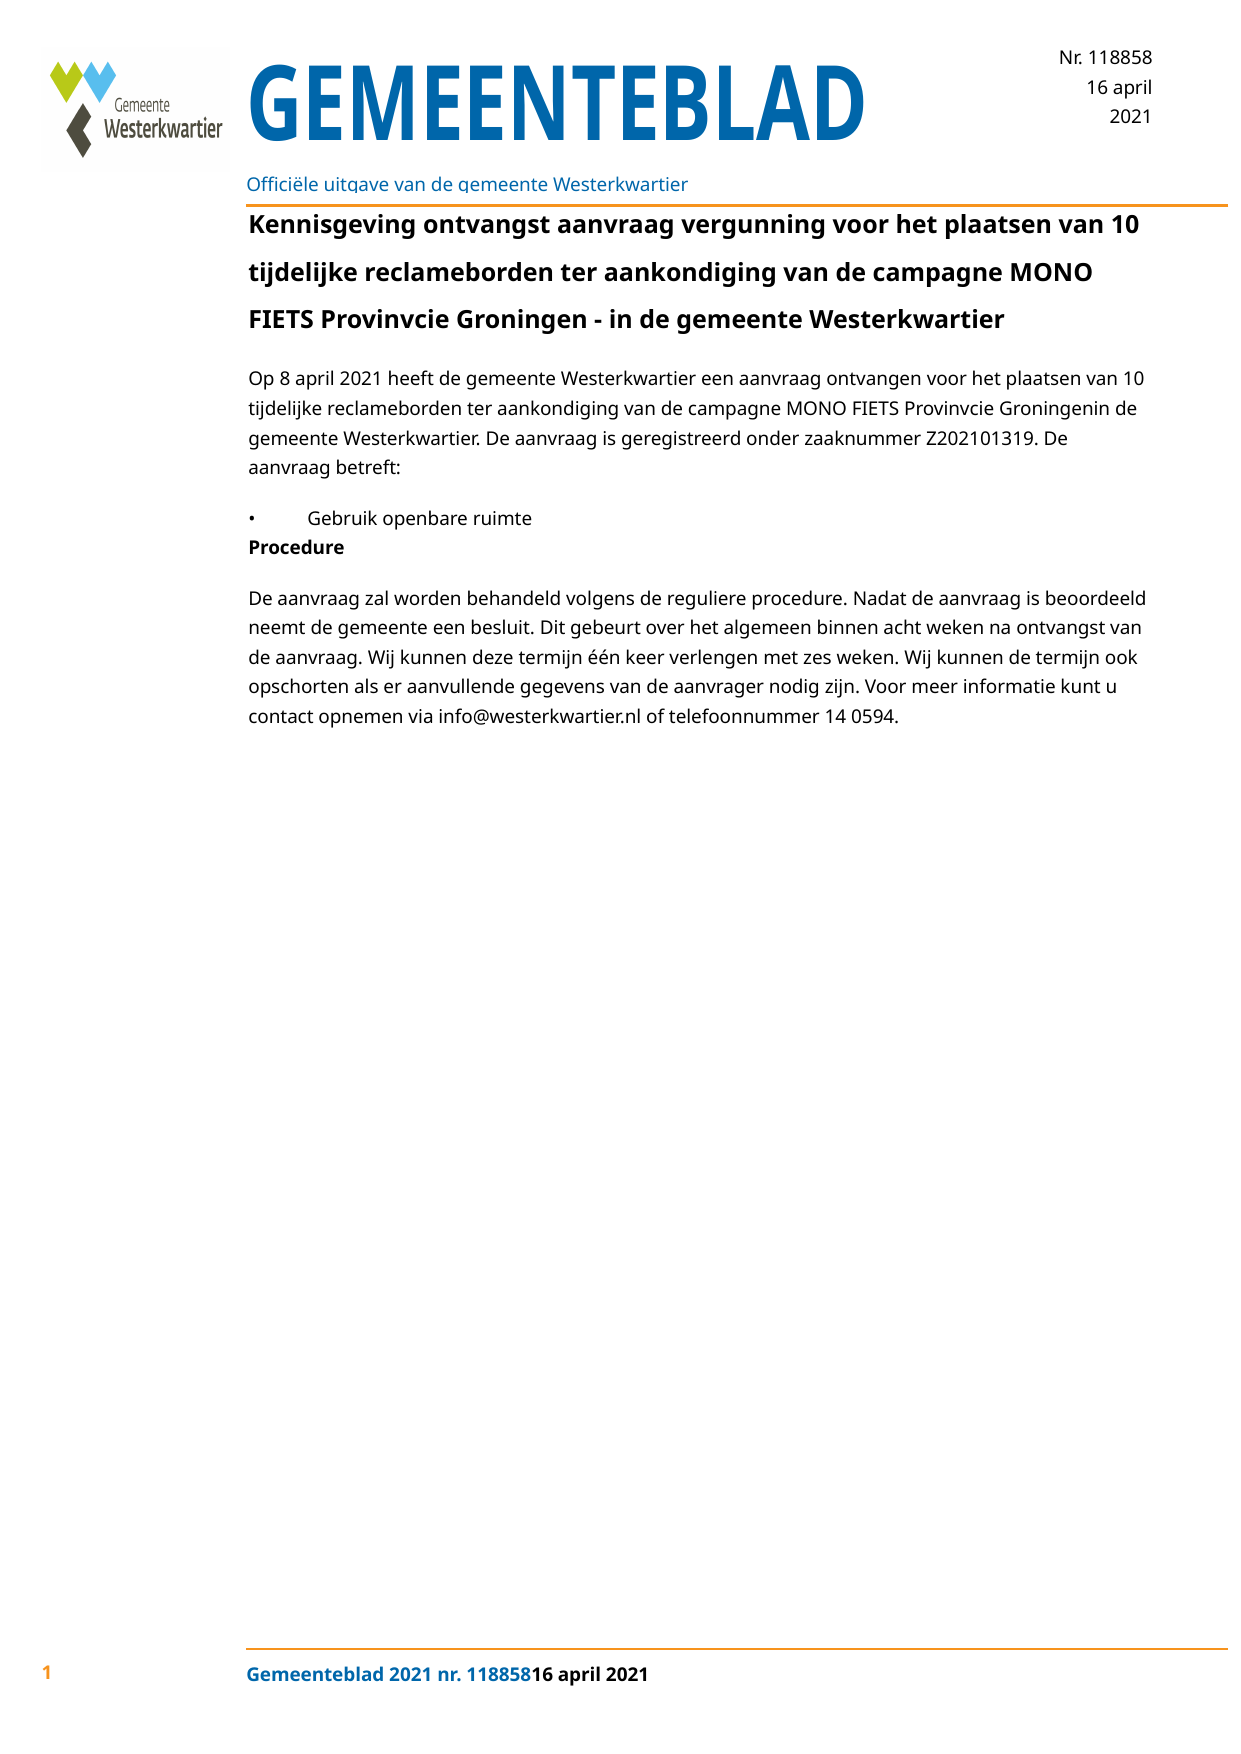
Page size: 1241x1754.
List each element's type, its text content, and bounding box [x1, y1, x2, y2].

text Procedure [248, 534, 1152, 560]
text Kennisgeving ontvangst aanvraag vergunning voor het plaatsen van 10 tijdelijke reclameborden ter aankondiging van de campagne MONO FIETS Provinvcie Groningen - in de gemeente Westerkwartier [248, 207, 1152, 336]
list Gebruik openbare ruimte [248, 505, 1152, 530]
picture [41, 47, 231, 172]
text De aanvraag zal worden behandeld volgens de reguliere procedure. Nadat de aanvraag is beoordeeld neemt de gemeente een besluit. Dit gebeurt over het algemeen binnen acht weken na ontvangst van de aanvraag. Wij kunnen deze termijn één keer verlengen met zes weken. Wij kunnen de termijn ook opschorten als er aanvullende gegevens van de aanvrager nodig zijn. Voor meer informatie kunt u contact opnemen via info@westerkwartier.nl of telefoonnummer 14 0594. [248, 585, 1152, 729]
text Op 8 april 2021 heeft de gemeente Westerkwartier een aanvraag ontvangen voor het plaatsen van 10 tijdelijke reclameborden ter aankondiging van de campagne MONO FIETS Provinvcie Groningenin de gemeente Westerkwartier. De aanvraag is geregistreerd onder zaaknummer Z202101319. De aanvraag betreft: [248, 366, 1152, 480]
